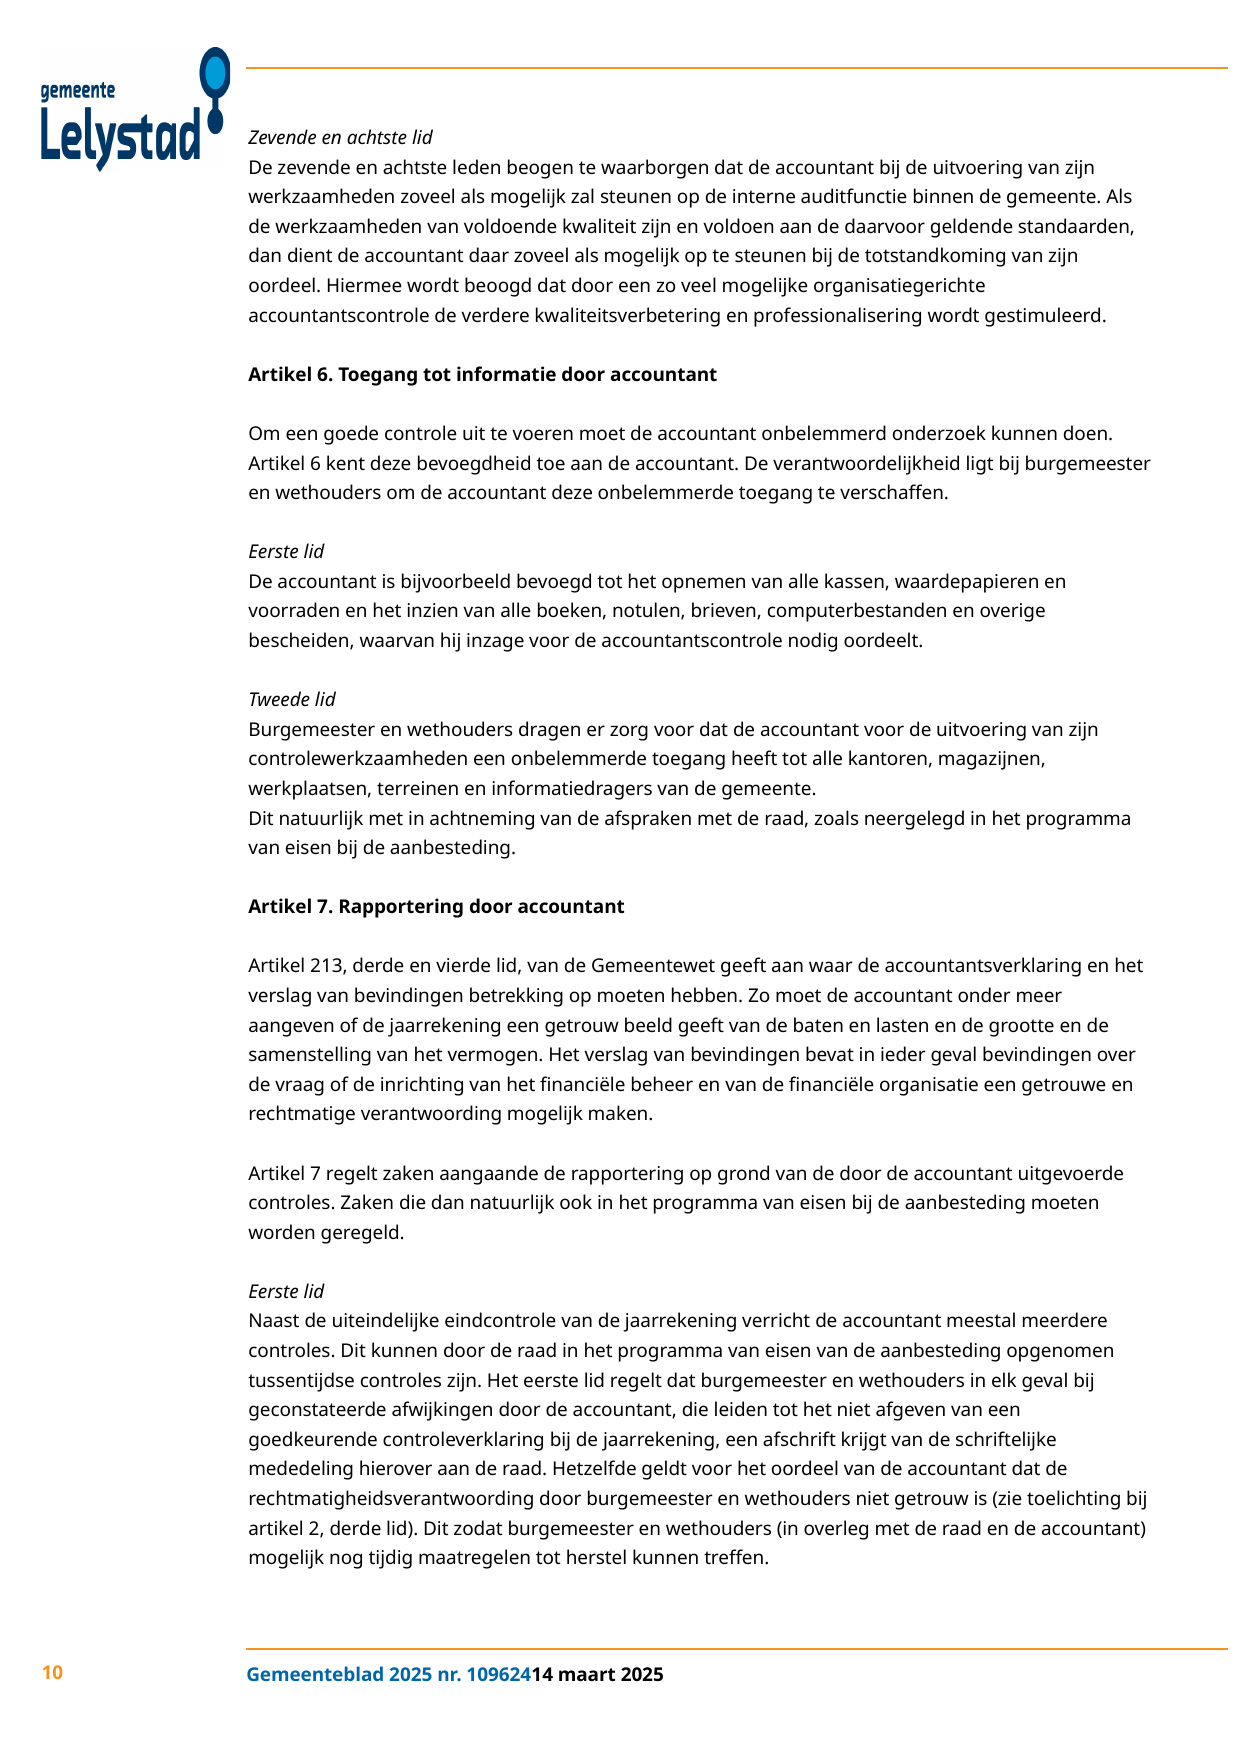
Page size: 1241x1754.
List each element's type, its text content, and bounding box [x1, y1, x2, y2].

text De zevende en achtste leden beogen te waarborgen dat de accountant bij de uitvoering van zijn werkzaamheden zoveel als mogelijk zal steunen op de interne auditfunctie binnen de gemeente. Als de werkzaamheden van voldoende kwaliteit zijn en voldoen aan de daarvoor geldende standaarden, dan dient de accountant daar zoveel als mogelijk op te steunen bij de totstandkoming van zijn oordeel. Hiermee wordt beoogd dat door een zo veel mogelijke organisatiegerichte accountantscontrole de verdere kwaliteitsverbetering en professionalisering wordt gestimuleerd. [248, 154, 1152, 328]
text Artikel 7. Rapportering door accountant [248, 893, 1152, 919]
text Dit natuurlijk met in achtneming van de afspraken met de raad, zoals neergelegd in het programma van eisen bij de aanbesteding. [248, 805, 1152, 860]
text Tweede lid [248, 686, 1152, 712]
text Artikel 213, derde en vierde lid, van de Gemeentewet geeft aan waar de accountantsverklaring en het verslag van bevindingen betrekking op moeten hebben. Zo moet de accountant onder meer aangeven of de jaarrekening een getrouw beeld geeft van de baten en lasten en de grootte en de samenstelling van het vermogen. Het verslag van bevindingen bevat in ieder geval bevindingen over de vraag of de inrichting van het financiële beheer en van de financiële organisatie een getrouwe en rechtmatige verantwoording mogelijk maken. [248, 953, 1152, 1126]
text Burgemeester en wethouders dragen er zorg voor dat de accountant voor de uitvoering van zijn controlewerkzaamheden een onbelemmerde toegang heeft tot alle kantoren, magazijnen, werkplaatsen, terreinen en informatiedragers van de gemeente. [248, 716, 1152, 801]
text De accountant is bijvoorbeeld bevoegd tot het opnemen van alle kassen, waardepapieren en voorraden en het inzien van alle boeken, notulen, brieven, computerbestanden en overige bescheiden, waarvan hij inzage voor de accountantscontrole nodig oordeelt. [248, 568, 1152, 653]
text Eerste lid [248, 1278, 1152, 1304]
text Artikel 6. Toegang tot informatie door accountant [248, 361, 1152, 387]
text Eerste lid [248, 538, 1152, 564]
text Om een goede controle uit te voeren moet de accountant onbelemmerd onderzoek kunnen doen. Artikel 6 kent deze bevoegdheid toe aan de accountant. De verantwoordelijkheid ligt bij burgemeester en wethouders om de accountant deze onbelemmerde toegang te verschaffen. [248, 420, 1152, 505]
text Zevende en achtste lid [248, 124, 1152, 150]
text Naast de uiteindelijke eindcontrole van de jaarrekening verricht de accountant meestal meerdere controles. Dit kunnen door de raad in het programma van eisen van de aanbesteding opgenomen tussentijdse controles zijn. Het eerste lid regelt dat burgemeester en wethouders in elk geval bij geconstateerde afwijkingen door de accountant, die leiden tot het niet afgeven van een goedkeurende controleverklaring bij de jaarrekening, een afschrift krijgt van de schriftelijke mededeling hierover aan de raad. Hetzelfde geldt voor het oordeel van de accountant dat de rechtmatigheidsverantwoording door burgemeester en wethouders niet getrouw is (zie toelichting bij artikel 2, derde lid). Dit zodat burgemeester en wethouders (in overleg met de raad en de accountant) mogelijk nog tijdig maatregelen tot herstel kunnen treffen. [248, 1308, 1152, 1570]
text Artikel 7 regelt zaken aangaande de rapportering op grond van de door de accountant uitgevoerde controles. Zaken die dan natuurlijk ook in het programma van eisen bij de aanbesteding moeten worden geregeld. [248, 1160, 1152, 1245]
picture [41, 47, 231, 172]
